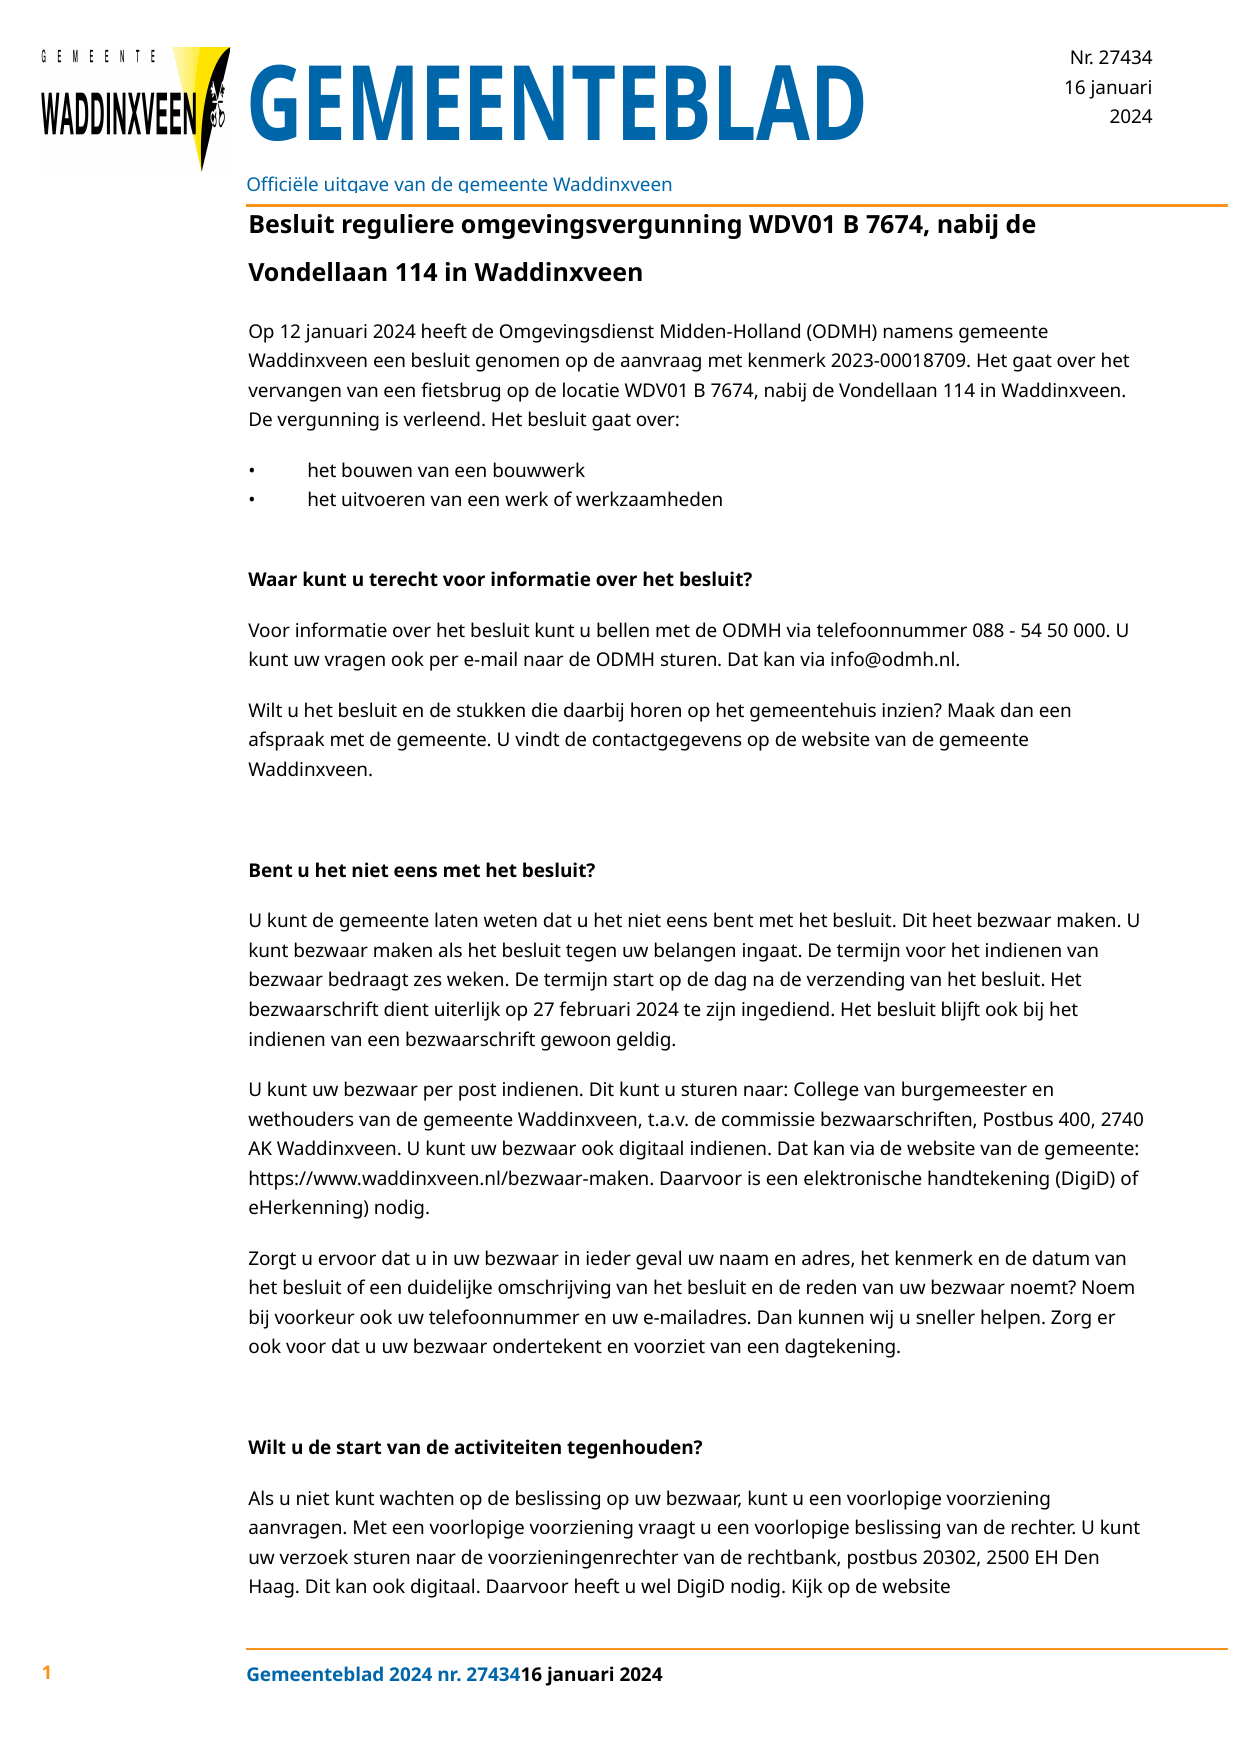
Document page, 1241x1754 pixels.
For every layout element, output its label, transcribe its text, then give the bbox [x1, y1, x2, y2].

text Waar kunt u terecht voor informatie over het besluit? [248, 567, 1152, 592]
text Op 12 januari 2024 heeft de Omgevingsdienst Midden-Holland (ODMH) namens gemeente Waddinxveen een besluit genomen op de aanvraag met kenmerk 2023-00018709. Het gaat over het vervangen van een fietsbrug op de locatie WDV01 B 7674, nabij de Vondellaan 114 in Waddinxveen. De vergunning is verleend. Het besluit gaat over: [248, 318, 1152, 432]
text U kunt de gemeente laten weten dat u het niet eens bent met het besluit. Dit heet bezwaar maken. U kunt bezwaar maken als het besluit tegen uw belangen ingaat. De termijn voor het indienen van bezwaar bedraagt zes weken. De termijn start op de dag na de verzending van het besluit. Het bezwaarschrift dient uiterlijk op 27 februari 2024 te zijn ingediend. Het besluit blijft ook bij het indienen van een bezwaarschrift gewoon geldig. [248, 907, 1152, 1052]
text Zorgt u ervoor dat u in uw bezwaar in ieder geval uw naam en adres, het kenmerk en de datum van het besluit of een duidelijke omschrijving van het besluit en de reden van uw bezwaar noemt? Noem bij voorkeur ook uw telefoonnummer en uw e-mailadres. Dan kunnen wij u sneller helpen. Zorg er ook voor dat u uw bezwaar ondertekent en voorziet van een dagtekening. [248, 1245, 1152, 1359]
picture [41, 47, 231, 172]
text Wilt u het besluit en de stukken die daarbij horen op het gemeentehuis inzien? Maak dan een afspraak met de gemeente. U vindt de contactgegevens op de website van de gemeente Waddinxveen. [248, 697, 1152, 782]
text Wilt u de start van de activiteiten tegenhouden? [248, 1434, 1152, 1460]
text Bent u het niet eens met het besluit? [248, 857, 1152, 883]
text Voor informatie over het besluit kunt u bellen met de ODMH via telefoonnummer 088 - 54 50 000. U kunt uw vragen ook per e-mail naar de ODMH sturen. Dat kan via info@odmh.nl. [248, 617, 1152, 672]
text Als u niet kunt wachten op de beslissing op uw bezwaar, kunt u een voorlopige voorziening aanvragen. Met een voorlopige voorziening vraagt u een voorlopige beslissing van de rechter. U kunt uw verzoek sturen naar de voorzieningenrechter van de rechtbank, postbus 20302, 2500 EH Den Haag. Dit kan ook digitaal. Daarvoor heeft u wel DigiD nodig. Kijk op de website [248, 1485, 1152, 1599]
list het uitvoeren van een werk of werkzaamheden [248, 487, 1152, 512]
text U kunt uw bezwaar per post indienen. Dit kunt u sturen naar: College van burgemeester en wethouders van de gemeente Waddinxveen, t.a.v. de commissie bezwaarschriften, Postbus 400, 2740 AK Waddinxveen. U kunt uw bezwaar ook digitaal indienen. Dat kan via de website van de gemeente: https://www.waddinxveen.nl/bezwaar-maken. Daarvoor is een elektronische handtekening (DigiD) of eHerkenning) nodig. [248, 1076, 1152, 1220]
text Besluit reguliere omgevingsvergunning WDV01 B 7674, nabij de Vondellaan 114 in Waddinxveen [248, 207, 1152, 288]
list het bouwen van een bouwwerk [248, 457, 1152, 483]
